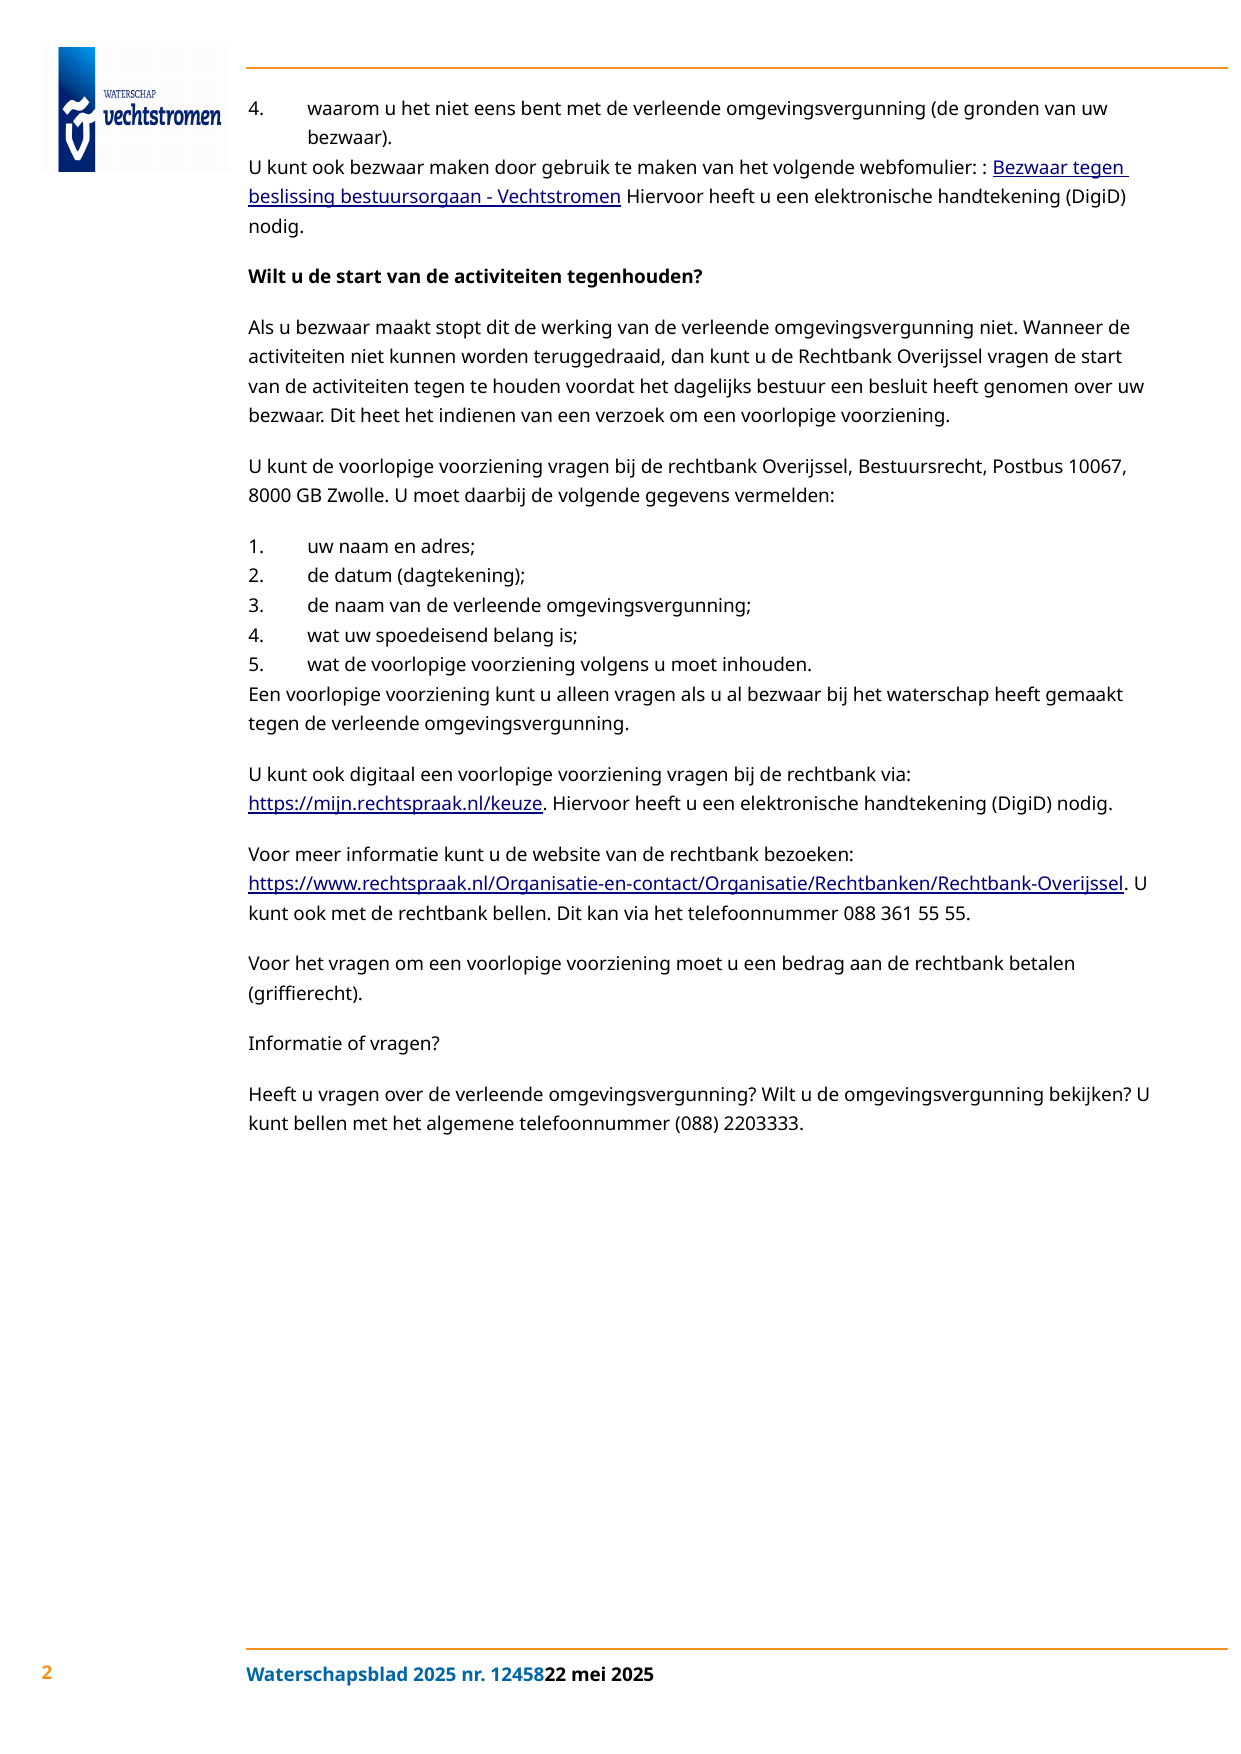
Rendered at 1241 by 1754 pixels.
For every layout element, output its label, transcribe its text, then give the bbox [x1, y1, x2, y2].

list de naam van de verleende omgevingsvergunning; [248, 592, 1152, 618]
text U kunt de voorlopige voorziening vragen bij de rechtbank Overijssel, Bestuursrecht, Postbus 10067, 8000 GB Zwolle. U moet daarbij de volgende gegevens vermelden: [248, 453, 1152, 508]
text U kunt ook digitaal een voorlopige voorziening vragen bij de rechtbank via: https://mijn.rechtspraak.nl/keuze. Hiervoor heeft u een elektronische handtekening (DigiD) nodig. [248, 761, 1152, 816]
text Wilt u de start van de activiteiten tegenhouden? [248, 263, 1152, 289]
picture [41, 47, 231, 172]
text Heeft u vragen over de verleende omgevingsvergunning? Wilt u de omgevingsvergunning bekijken? U kunt bellen met het algemene telefoonnummer (088) 2203333. [248, 1081, 1152, 1136]
text U kunt ook bezwaar maken door gebruik te maken van het volgende webfomulier: : Bezwaar tegen beslissing bestuursorgaan - Vechtstromen Hiervoor heeft u een elektronische handtekening (DigiD) nodig. [248, 154, 1152, 239]
list wat de voorlopige voorziening volgens u moet inhouden. [248, 651, 1152, 677]
text Een voorlopige voorziening kunt u alleen vragen als u al bezwaar bij het waterschap heeft gemaakt tegen de verleende omgevingsvergunning. [248, 681, 1152, 736]
list uw naam en adres; [248, 533, 1152, 559]
list de datum (dagtekening); [248, 563, 1152, 588]
text Voor het vragen om een voorlopige voorziening moet u een bedrag aan de rechtbank betalen (griffierecht). [248, 951, 1152, 1006]
text Informatie of vragen? [248, 1031, 1152, 1056]
list waarom u het niet eens bent met de verleende omgevingsvergunning (de gronden van uw bezwaar). [248, 95, 1152, 150]
text Voor meer informatie kunt u de website van de rechtbank bezoeken: https://www.rechtspraak.nl/Organisatie-en-contact/Organisatie/Rechtbanken/Rechtbank-Overijssel. U kunt ook met de rechtbank bellen. Dit kan via het telefoonnummer 088 361 55 55. [248, 841, 1152, 926]
text Als u bezwaar maakt stopt dit de werking van de verleende omgevingsvergunning niet. Wanneer de activiteiten niet kunnen worden teruggedraaid, dan kunt u de Rechtbank Overijssel vragen de start van de activiteiten tegen te houden voordat het dagelijks bestuur een besluit heeft genomen over uw bezwaar. Dit heet het indienen van een verzoek om een voorlopige voorziening. [248, 314, 1152, 428]
list wat uw spoedeisend belang is; [248, 622, 1152, 648]
